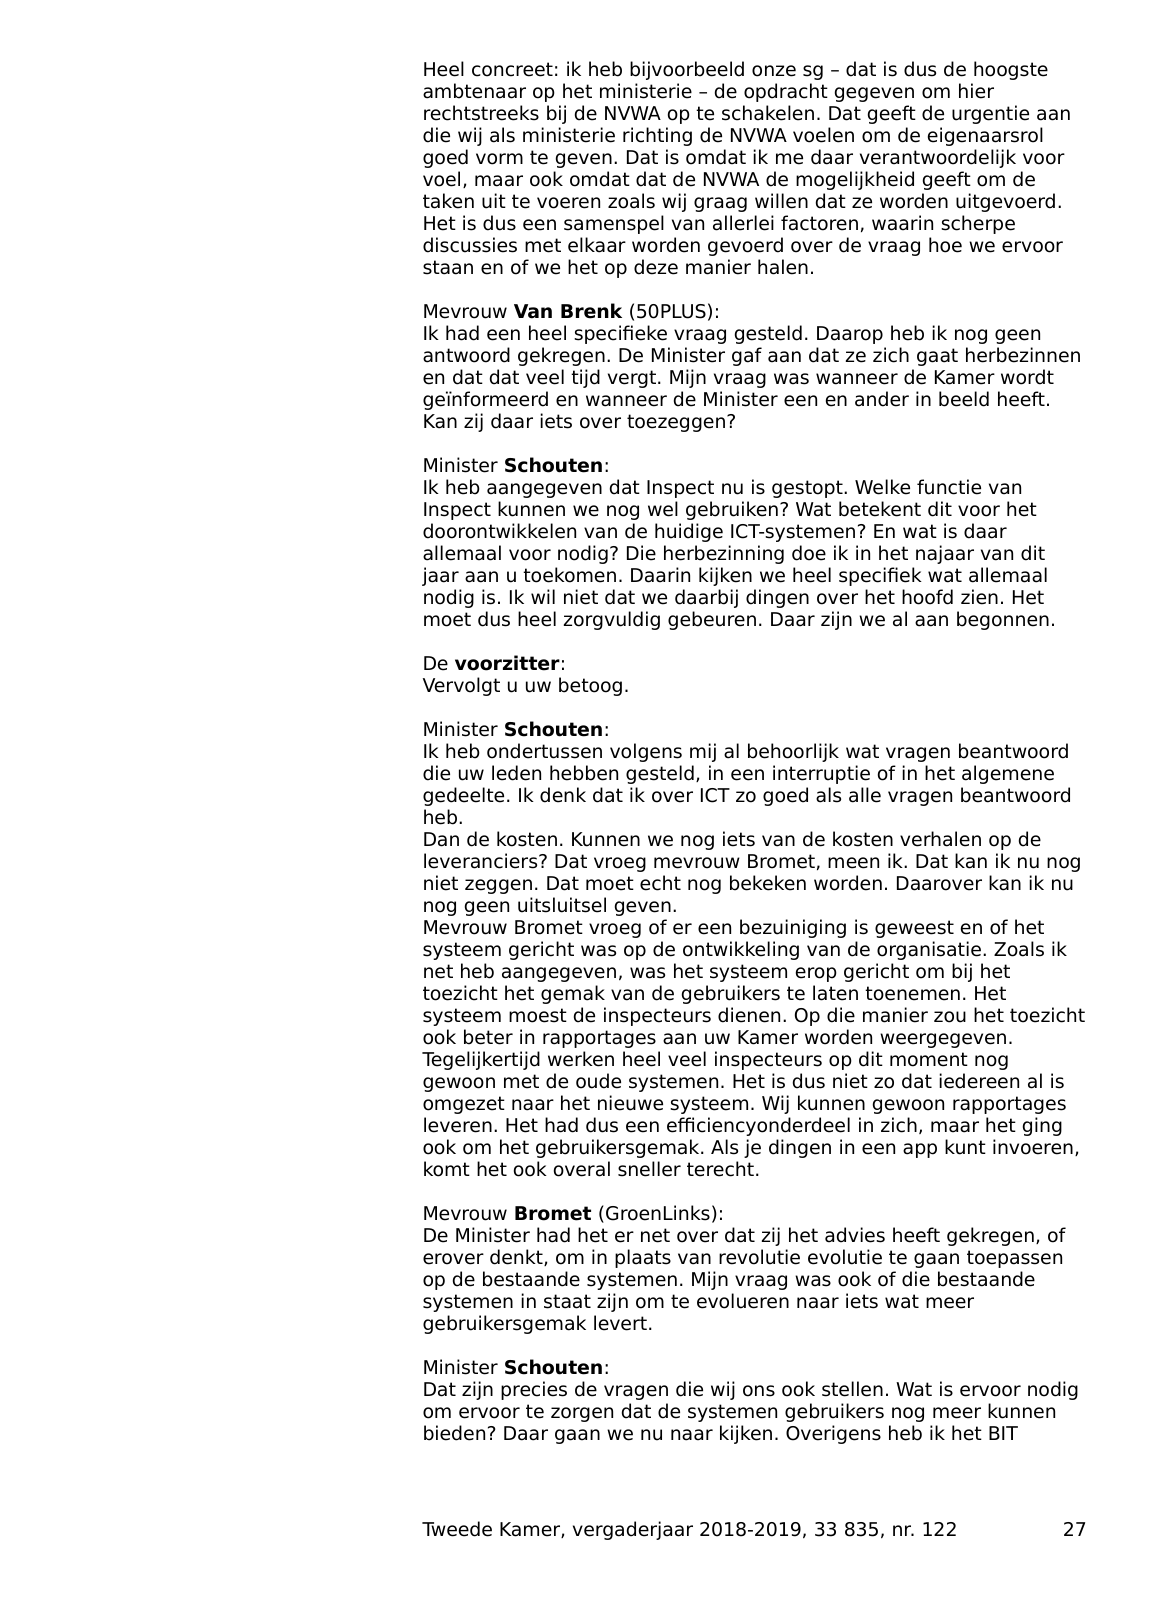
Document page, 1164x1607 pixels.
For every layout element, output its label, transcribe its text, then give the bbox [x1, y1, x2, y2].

text Minister Schouten: [422, 455, 1087, 477]
text Mevrouw Bromet vroeg of er een bezuiniging is geweest en of het systeem gericht was op de ontwikkeling van de organisatie. Zoals ik net heb aangegeven, was het systeem erop gericht om bij het toezicht het gemak van de gebruikers te laten toenemen. Het systeem moest de inspecteurs dienen. Op die manier zou het toezicht ook beter in rapportages aan uw Kamer worden weergegeven. Tegelijkertijd werken heel veel inspecteurs op dit moment nog gewoon met de oude systemen. Het is dus niet zo dat iedereen al is omgezet naar het nieuwe systeem. Wij kunnen gewoon rapportages leveren. Het had dus een efficiencyonderdeel in zich, maar het ging ook om het gebruikersgemak. Als je dingen in een app kunt invoeren, komt het ook overal sneller terecht. [422, 917, 1087, 1181]
text Mevrouw Van Brenk (50PLUS): [422, 301, 1087, 323]
text De Minister had het er net over dat zij het advies heeft gekregen, of erover denkt, om in plaats van revolutie evolutie te gaan toepassen op de bestaande systemen. Mijn vraag was ook of die bestaande systemen in staat zijn om te evolueren naar iets wat meer gebruikersgemak levert. [422, 1225, 1087, 1335]
text Heel concreet: ik heb bijvoorbeeld onze sg – dat is dus de hoogste ambtenaar op het ministerie – de opdracht gegeven om hier rechtstreeks bij de NVWA op te schakelen. Dat geeft de urgentie aan die wij als ministerie richting de NVWA voelen om de eigenaarsrol goed vorm te geven. Dat is omdat ik me daar verantwoordelijk voor voel, maar ook omdat dat de NVWA de mogelijkheid geeft om de taken uit te voeren zoals wij graag willen dat ze worden uitgevoerd. Het is dus een samenspel van allerlei factoren, waarin scherpe discussies met elkaar worden gevoerd over de vraag hoe we ervoor staan en of we het op deze manier halen. [422, 59, 1087, 279]
text Minister Schouten: [422, 1357, 1087, 1379]
text Mevrouw Bromet (GroenLinks): [422, 1203, 1087, 1225]
text Minister Schouten: [422, 719, 1087, 741]
text Ik heb aangegeven dat Inspect nu is gestopt. Welke functie van Inspect kunnen we nog wel gebruiken? Wat betekent dit voor het doorontwikkelen van de huidige ICT-systemen? En wat is daar allemaal voor nodig? Die herbezinning doe ik in het najaar van dit jaar aan u toekomen. Daarin kijken we heel specifiek wat allemaal nodig is. Ik wil niet dat we daarbij dingen over het hoofd zien. Het moet dus heel zorgvuldig gebeuren. Daar zijn we al aan begonnen. [422, 477, 1087, 631]
text De voorzitter: [422, 653, 1087, 675]
text Ik heb ondertussen volgens mij al behoorlijk wat vragen beantwoord die uw leden hebben gesteld, in een interruptie of in het algemene gedeelte. Ik denk dat ik over ICT zo goed als alle vragen beantwoord heb. [422, 741, 1087, 829]
text Dan de kosten. Kunnen we nog iets van de kosten verhalen op de leveranciers? Dat vroeg mevrouw Bromet, meen ik. Dat kan ik nu nog niet zeggen. Dat moet echt nog bekeken worden. Daarover kan ik nu nog geen uitsluitsel geven. [422, 829, 1087, 917]
text Dat zijn precies de vragen die wij ons ook stellen. Wat is ervoor nodig om ervoor te zorgen dat de systemen gebruikers nog meer kunnen bieden? Daar gaan we nu naar kijken. Overigens heb ik het BIT [422, 1379, 1087, 1445]
text Vervolgt u uw betoog. [422, 675, 1087, 697]
text Ik had een heel specifieke vraag gesteld. Daarop heb ik nog geen antwoord gekregen. De Minister gaf aan dat ze zich gaat herbezinnen en dat dat veel tijd vergt. Mijn vraag was wanneer de Kamer wordt geïnformeerd en wanneer de Minister een en ander in beeld heeft. Kan zij daar iets over toezeggen? [422, 323, 1087, 433]
